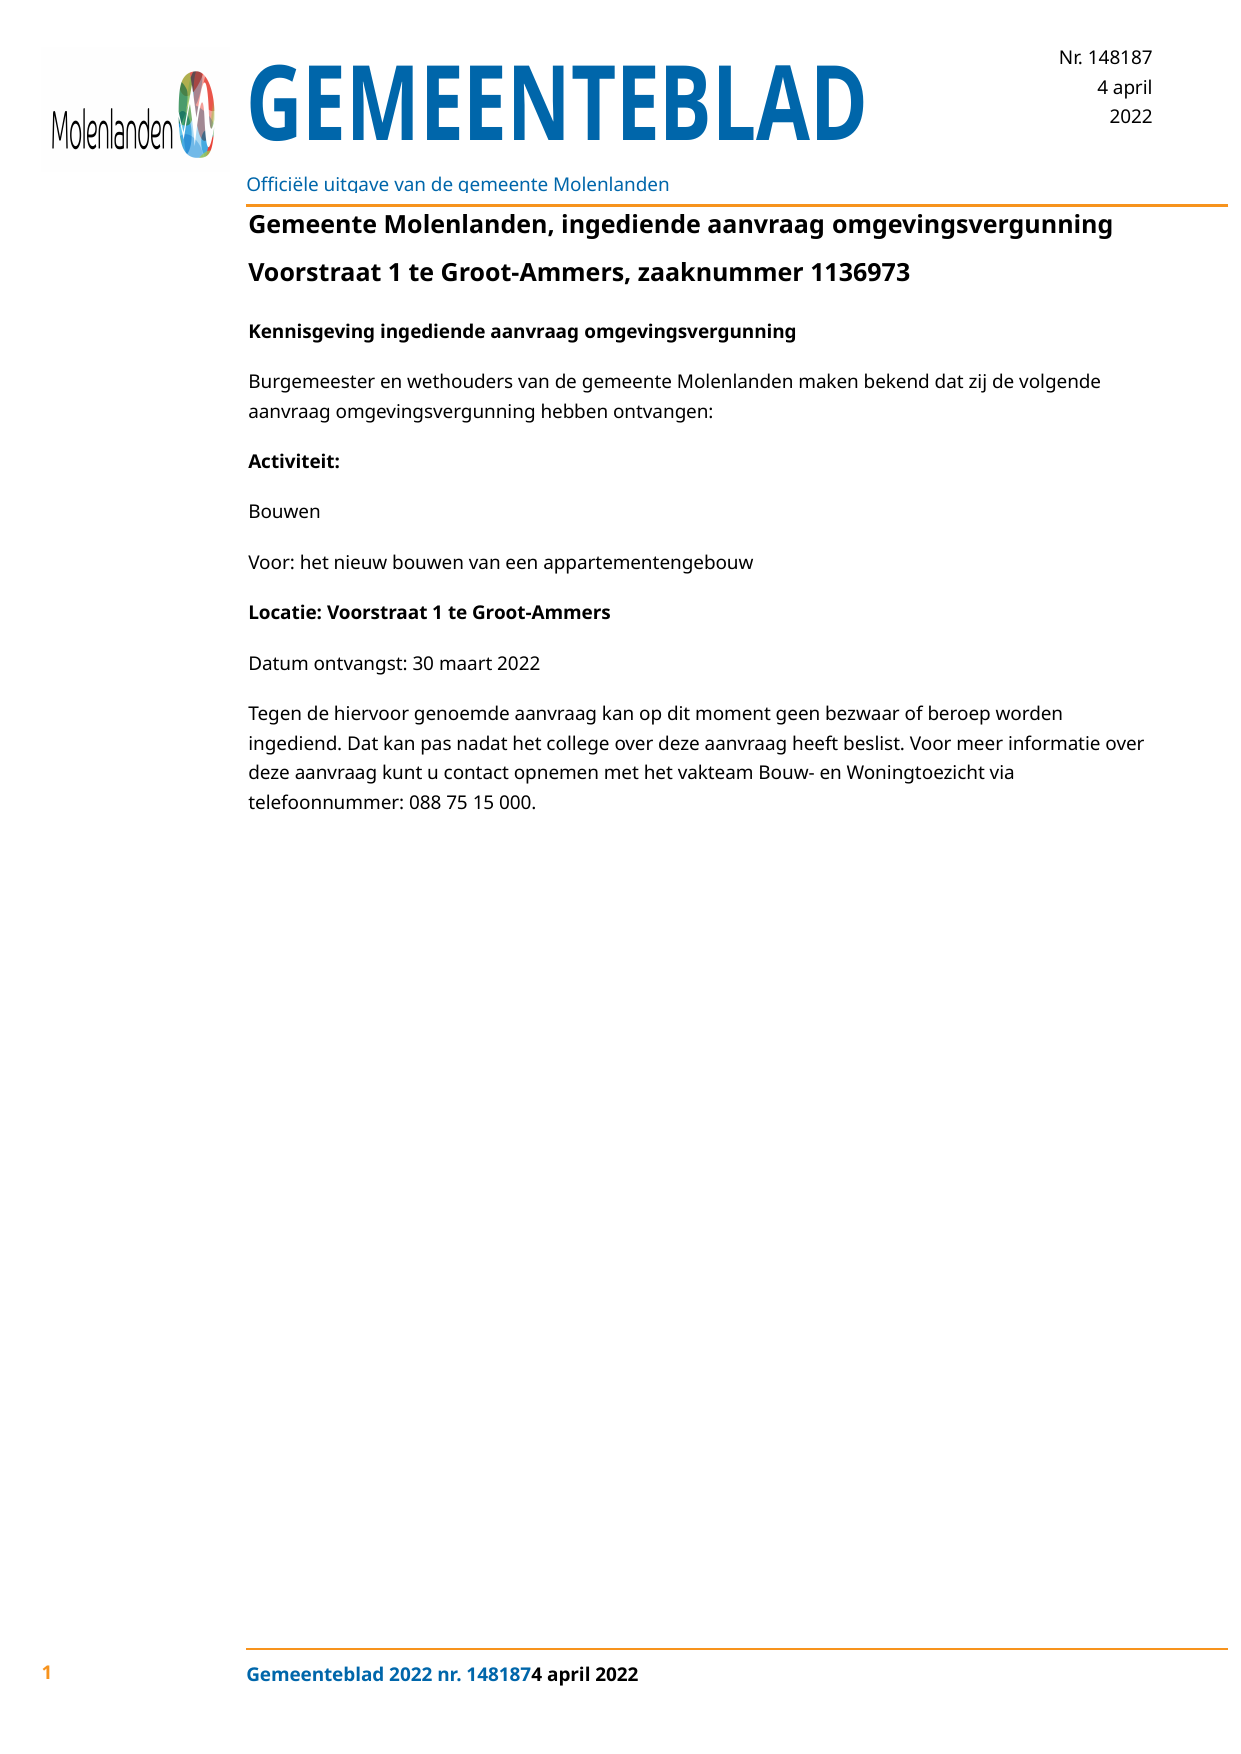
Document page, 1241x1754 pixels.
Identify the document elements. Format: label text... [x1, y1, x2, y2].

text Kennisgeving ingediende aanvraag omgevingsvergunning [248, 318, 1152, 344]
text Gemeente Molenlanden, ingediende aanvraag omgevingsvergunning Voorstraat 1 te Groot-Ammers, zaaknummer 1136973 [248, 207, 1152, 288]
text Burgemeester en wethouders van de gemeente Molenlanden maken bekend dat zij de volgende aanvraag omgevingsvergunning hebben ontvangen: [248, 368, 1152, 424]
text Tegen de hiervoor genoemde aanvraag kan op dit moment geen bezwaar of beroep worden ingediend. Dat kan pas nadat het college over deze aanvraag heeft beslist. Voor meer informatie over deze aanvraag kunt u contact opnemen met het vakteam Bouw- en Woningtoezicht via telefoonnummer: 088 75 15 000. [248, 700, 1152, 815]
text Locatie: Voorstraat 1 te Groot-Ammers [248, 599, 1152, 625]
text Voor: het nieuw bouwen van een appartementengebouw [248, 549, 1152, 575]
text Activiteit: [248, 448, 1152, 474]
picture [41, 47, 231, 172]
text Bouwen [248, 499, 1152, 524]
text Datum ontvangst: 30 maart 2022 [248, 650, 1152, 676]
